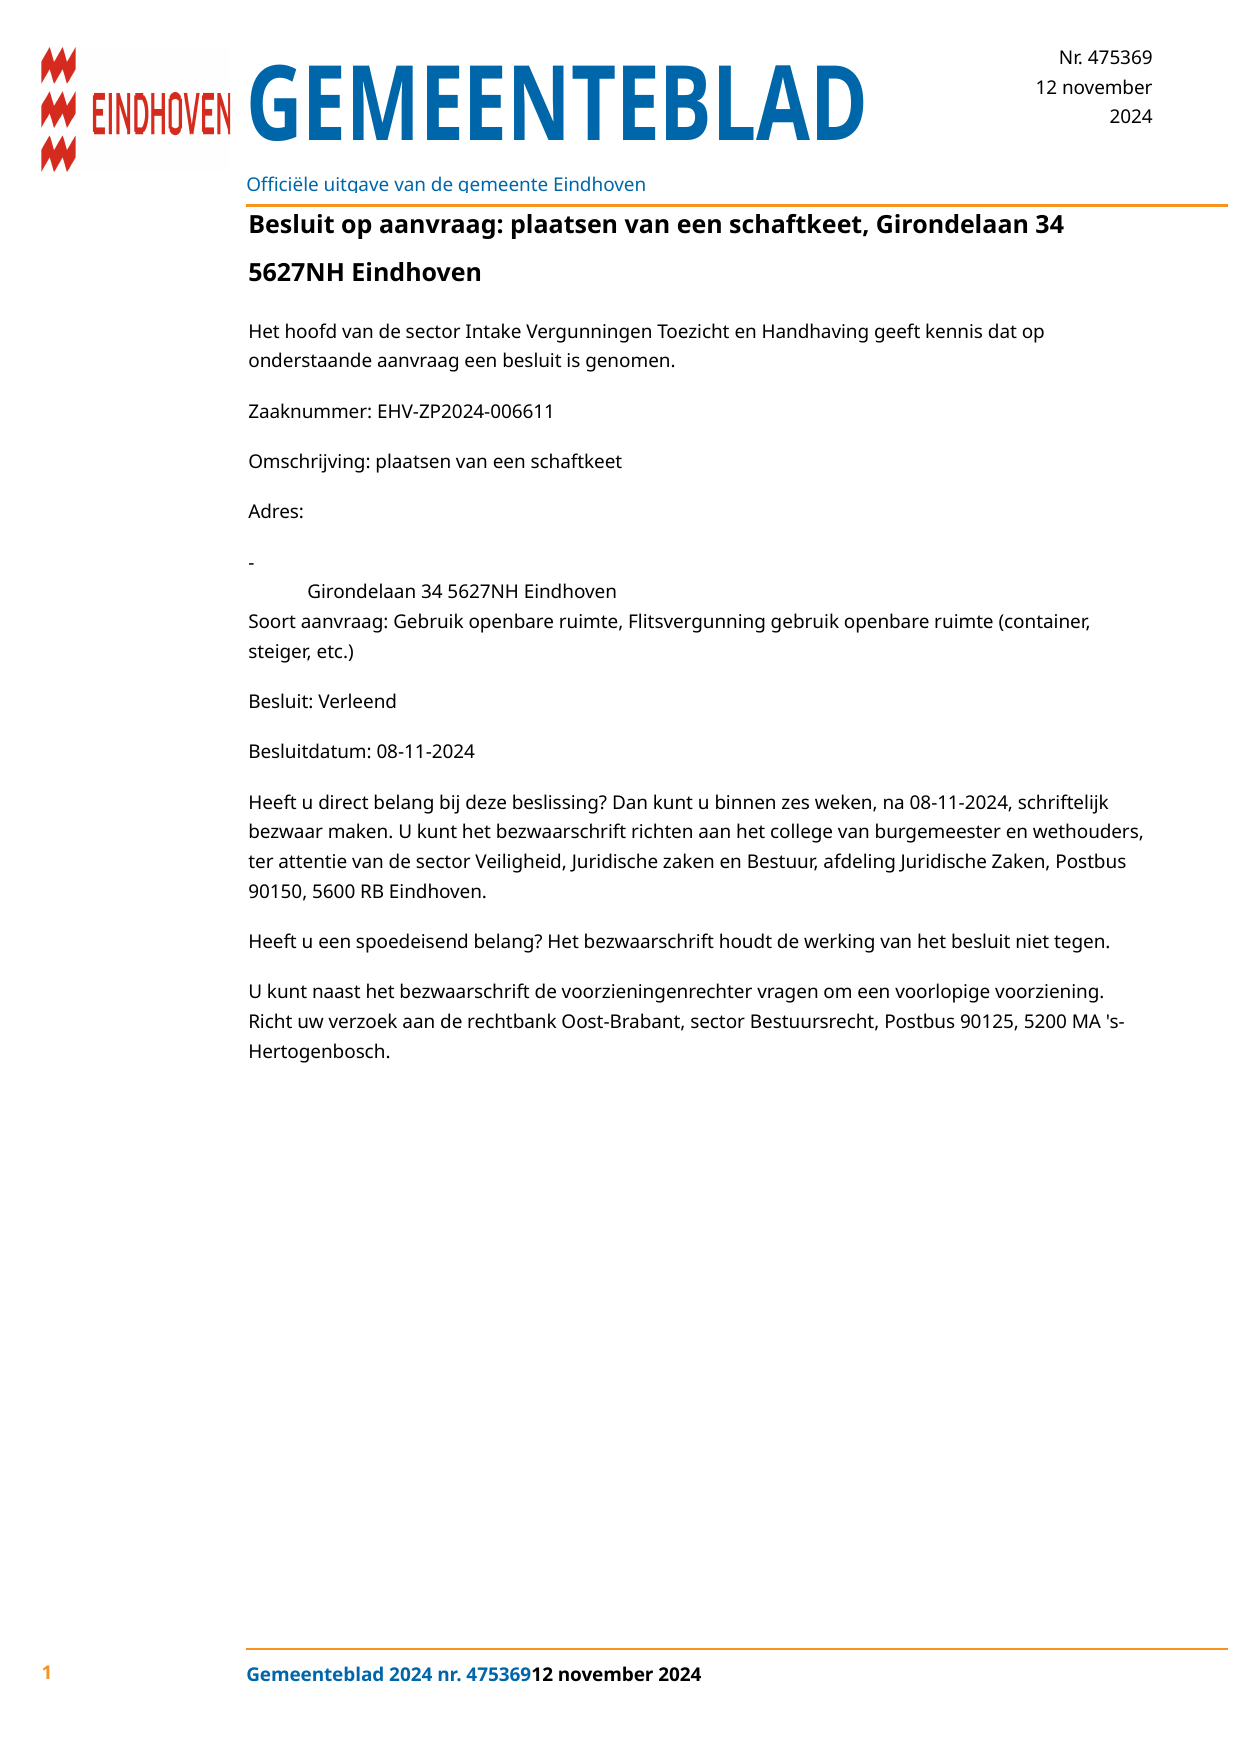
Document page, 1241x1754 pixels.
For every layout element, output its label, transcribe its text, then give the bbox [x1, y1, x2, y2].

text Zaaknummer: EHV-ZP2024-006611 [248, 398, 1152, 424]
text Adres: [248, 499, 1152, 524]
list Girondelaan 34 5627NH Eindhoven [248, 579, 1152, 604]
text Heeft u direct belang bij deze beslissing? Dan kunt u binnen zes weken, na 08-11-2024, schriftelijk bezwaar maken. U kunt het bezwaarschrift richten aan het college van burgemeester en wethouders, ter attentie van de sector Veiligheid, Juridische zaken en Bestuur, afdeling Juridische Zaken, Postbus 90150, 5600 RB Eindhoven. [248, 789, 1152, 904]
picture [41, 47, 231, 172]
text Besluit: Verleend [248, 688, 1152, 714]
text U kunt naast het bezwaarschrift de voorzieningenrechter vragen om een voorlopige voorziening. Richt uw verzoek aan de rechtbank Oost-Brabant, sector Bestuursrecht, Postbus 90125, 5200 MA 's-Hertogenbosch. [248, 979, 1152, 1064]
text Soort aanvraag: Gebruik openbare ruimte, Flitsvergunning gebruik openbare ruimte (container, steiger, etc.) [248, 608, 1152, 664]
text Heeft u een spoedeisend belang? Het bezwaarschrift houdt de werking van het besluit niet tegen. [248, 928, 1152, 954]
text Omschrijving: plaatsen van een schaftkeet [248, 448, 1152, 474]
text Het hoofd van de sector Intake Vergunningen Toezicht en Handhaving geeft kennis dat op onderstaande aanvraag een besluit is genomen. [248, 318, 1152, 373]
text Besluit op aanvraag: plaatsen van een schaftkeet, Girondelaan 34 5627NH Eindhoven [248, 207, 1152, 288]
text Besluitdatum: 08-11-2024 [248, 739, 1152, 764]
